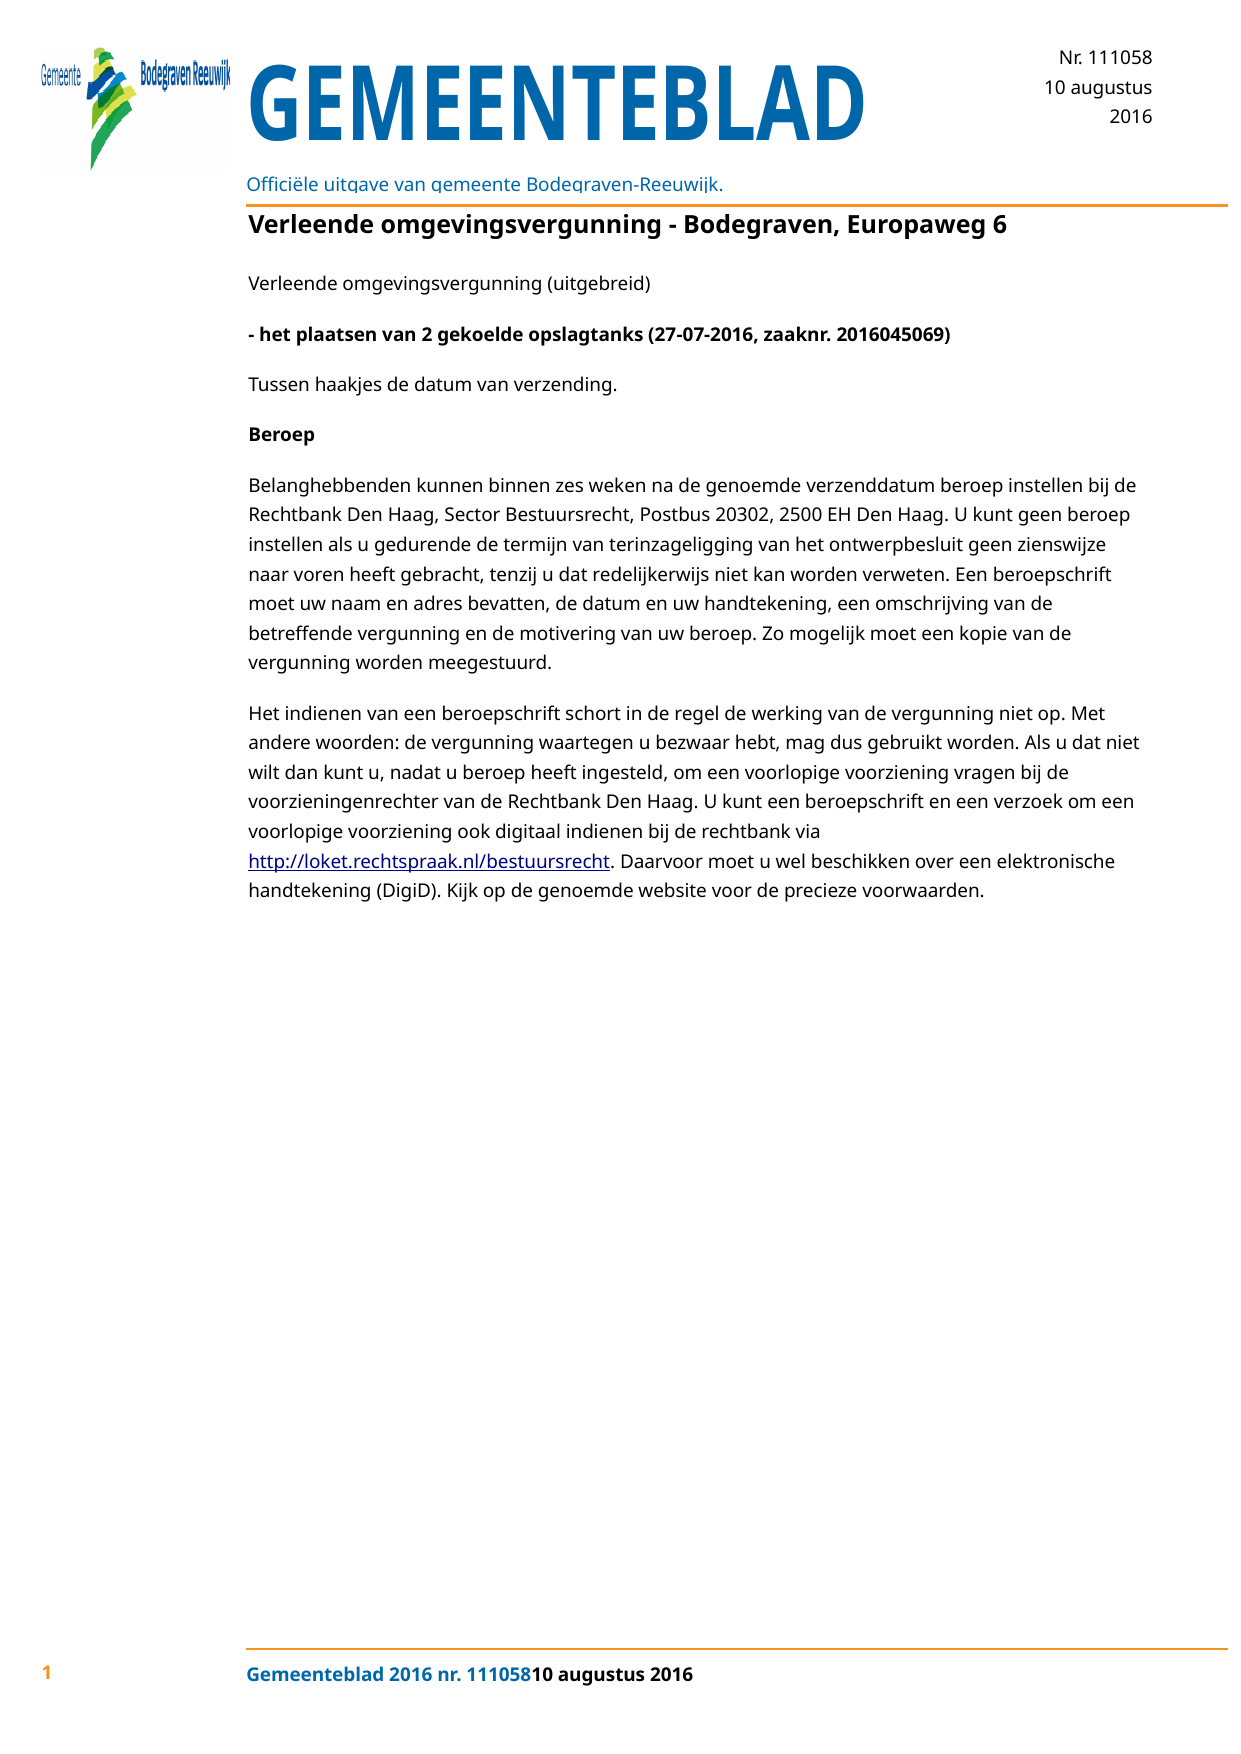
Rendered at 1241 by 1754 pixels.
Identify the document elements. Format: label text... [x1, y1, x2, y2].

text - het plaatsen van 2 gekoelde opslagtanks (27‑07‑2016, zaaknr. 2016045069) [248, 321, 1152, 346]
picture [41, 47, 231, 172]
text Verleende omgevingsvergunning - Bodegraven, Europaweg 6 [248, 207, 1152, 241]
text Verleende omgevingsvergunning (uitgebreid) [248, 270, 1152, 296]
text Tussen haakjes de datum van verzending. [248, 371, 1152, 397]
text Het indienen van een beroepschrift schort in de regel de werking van de vergunning niet op. Met andere woorden: de vergunning waartegen u bezwaar hebt, mag dus gebruikt worden. Als u dat niet wilt dan kunt u, nadat u beroep heeft ingesteld, om een voorlopige voorziening vragen bij de voorzieningenrechter van de Rechtbank Den Haag. U kunt een beroepschrift en een verzoek om een voorlopige voorziening ook digitaal indienen bij de rechtbank via http://loket.rechtspraak.nl/bestuursrecht. Daarvoor moet u wel beschikken over een elektronische handtekening (DigiD). Kijk op de genoemde website voor de precieze voorwaarden. [248, 700, 1152, 903]
text Belanghebbenden kunnen binnen zes weken na de genoemde verzenddatum beroep instellen bij de Rechtbank Den Haag, Sector Bestuursrecht, Postbus 20302, 2500 EH Den Haag. U kunt geen beroep instellen als u gedurende de termijn van terinzageligging van het ontwerpbesluit geen zienswijze naar voren heeft gebracht, tenzij u dat redelijkerwijs niet kan worden verweten. Een beroepschrift moet uw naam en adres bevatten, de datum en uw handtekening, een omschrijving van de betreffende vergunning en de motivering van uw beroep. Zo mogelijk moet een kopie van de vergunning worden meegestuurd. [248, 472, 1152, 675]
text Beroep [248, 422, 1152, 447]
